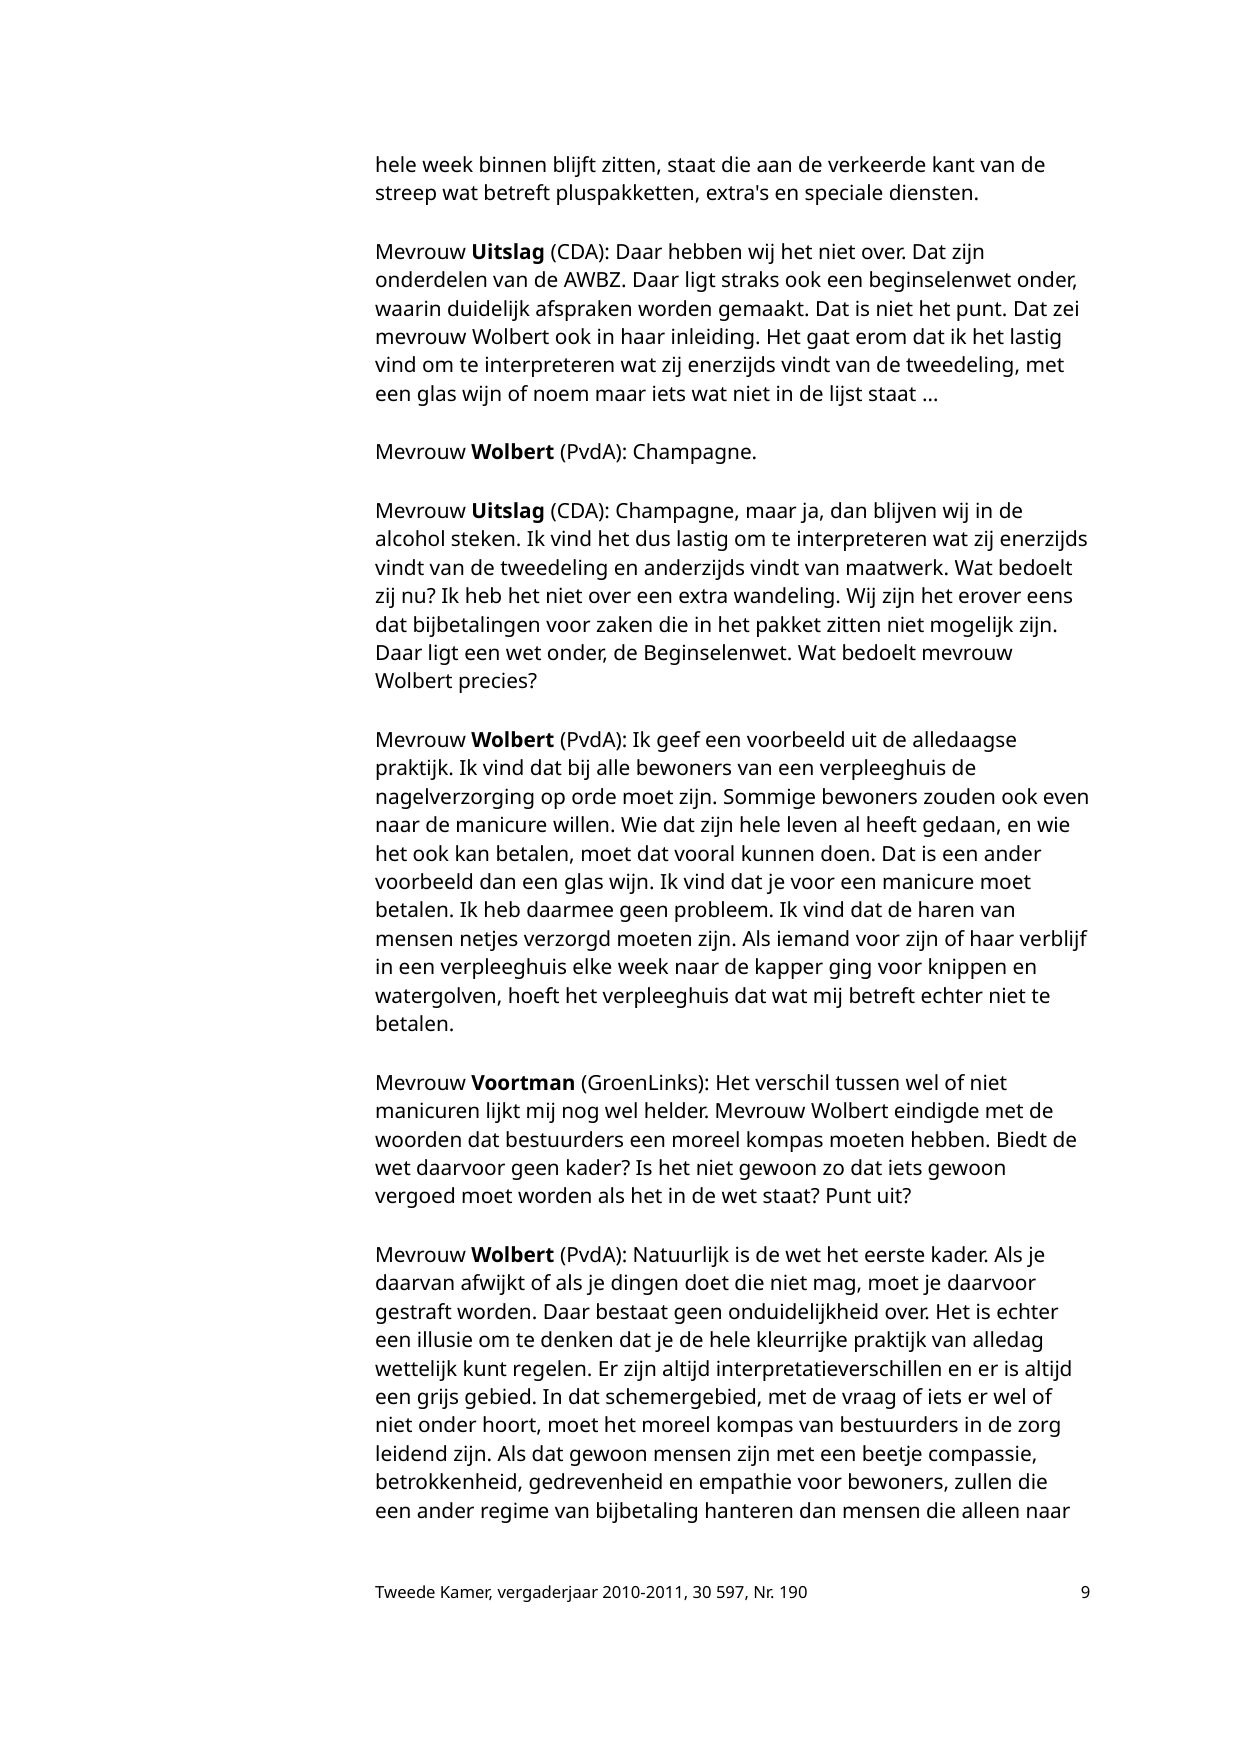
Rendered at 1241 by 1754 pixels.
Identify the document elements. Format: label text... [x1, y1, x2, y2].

text Mevrouw Uitslag (CDA): Daar hebben wij het niet over. Dat zijn onderdelen van de AWBZ. Daar ligt straks ook een beginselenwet onder, waarin duidelijk afspraken worden gemaakt. Dat is niet het punt. Dat zei mevrouw Wolbert ook in haar inleiding. Het gaat erom dat ik het lastig vind om te interpreteren wat zij enerzijds vindt van de tweedeling, met een glas wijn of noem maar iets wat niet in de lijst staat … [375, 237, 1090, 407]
text Mevrouw Wolbert (PvdA): Natuurlijk is de wet het eerste kader. Als je daarvan afwijkt of als je dingen doet die niet mag, moet je daarvoor gestraft worden. Daar bestaat geen onduidelijkheid over. Het is echter een illusie om te denken dat je de hele kleurrijke praktijk van alledag wettelijk kunt regelen. Er zijn altijd interpretatieverschillen en er is altijd een grijs gebied. In dat schemergebied, met de vraag of iets er wel of niet onder hoort, moet het moreel kompas van bestuurders in de zorg leidend zijn. Als dat gewoon mensen zijn met een beetje compassie, betrokkenheid, gedrevenheid en empathie voor bewoners, zullen die een ander regime van bijbetaling hanteren dan mensen die alleen naar [375, 1240, 1090, 1524]
text Mevrouw Wolbert (PvdA): Champagne. [375, 437, 1090, 466]
text Mevrouw Wolbert (PvdA): Ik geef een voorbeeld uit de alledaagse praktijk. Ik vind dat bij alle bewoners van een verpleeghuis de nagelverzorging op orde moet zijn. Sommige bewoners zouden ook even naar de manicure willen. Wie dat zijn hele leven al heeft gedaan, en wie het ook kan betalen, moet dat vooral kunnen doen. Dat is een ander voorbeeld dan een glas wijn. Ik vind dat je voor een manicure moet betalen. Ik heb daarmee geen probleem. Ik vind dat de haren van mensen netjes verzorgd moeten zijn. Als iemand voor zijn of haar verblijf in een verpleeghuis elke week naar de kapper ging voor knippen en watergolven, hoeft het verpleeghuis dat wat mij betreft echter niet te betalen. [375, 725, 1090, 1038]
text Mevrouw Voortman (GroenLinks): Het verschil tussen wel of niet manicuren lijkt mij nog wel helder. Mevrouw Wolbert eindigde met de woorden dat bestuurders een moreel kompas moeten hebben. Biedt de wet daarvoor geen kader? Is het niet gewoon zo dat iets gewoon vergoed moet worden als het in de wet staat? Punt uit? [375, 1068, 1090, 1210]
text Mevrouw Uitslag (CDA): Champagne, maar ja, dan blijven wij in de alcohol steken. Ik vind het dus lastig om te interpreteren wat zij enerzijds vindt van de tweedeling en anderzijds vindt van maatwerk. Wat bedoelt zij nu? Ik heb het niet over een extra wandeling. Wij zijn het erover eens dat bijbetalingen voor zaken die in het pakket zitten niet mogelijk zijn. Daar ligt een wet onder, de Beginselenwet. Wat bedoelt mevrouw Wolbert precies? [375, 496, 1090, 695]
text hele week binnen blijft zitten, staat die aan de verkeerde kant van de streep wat betreft pluspakketten, extra's en speciale diensten. [375, 150, 1090, 207]
